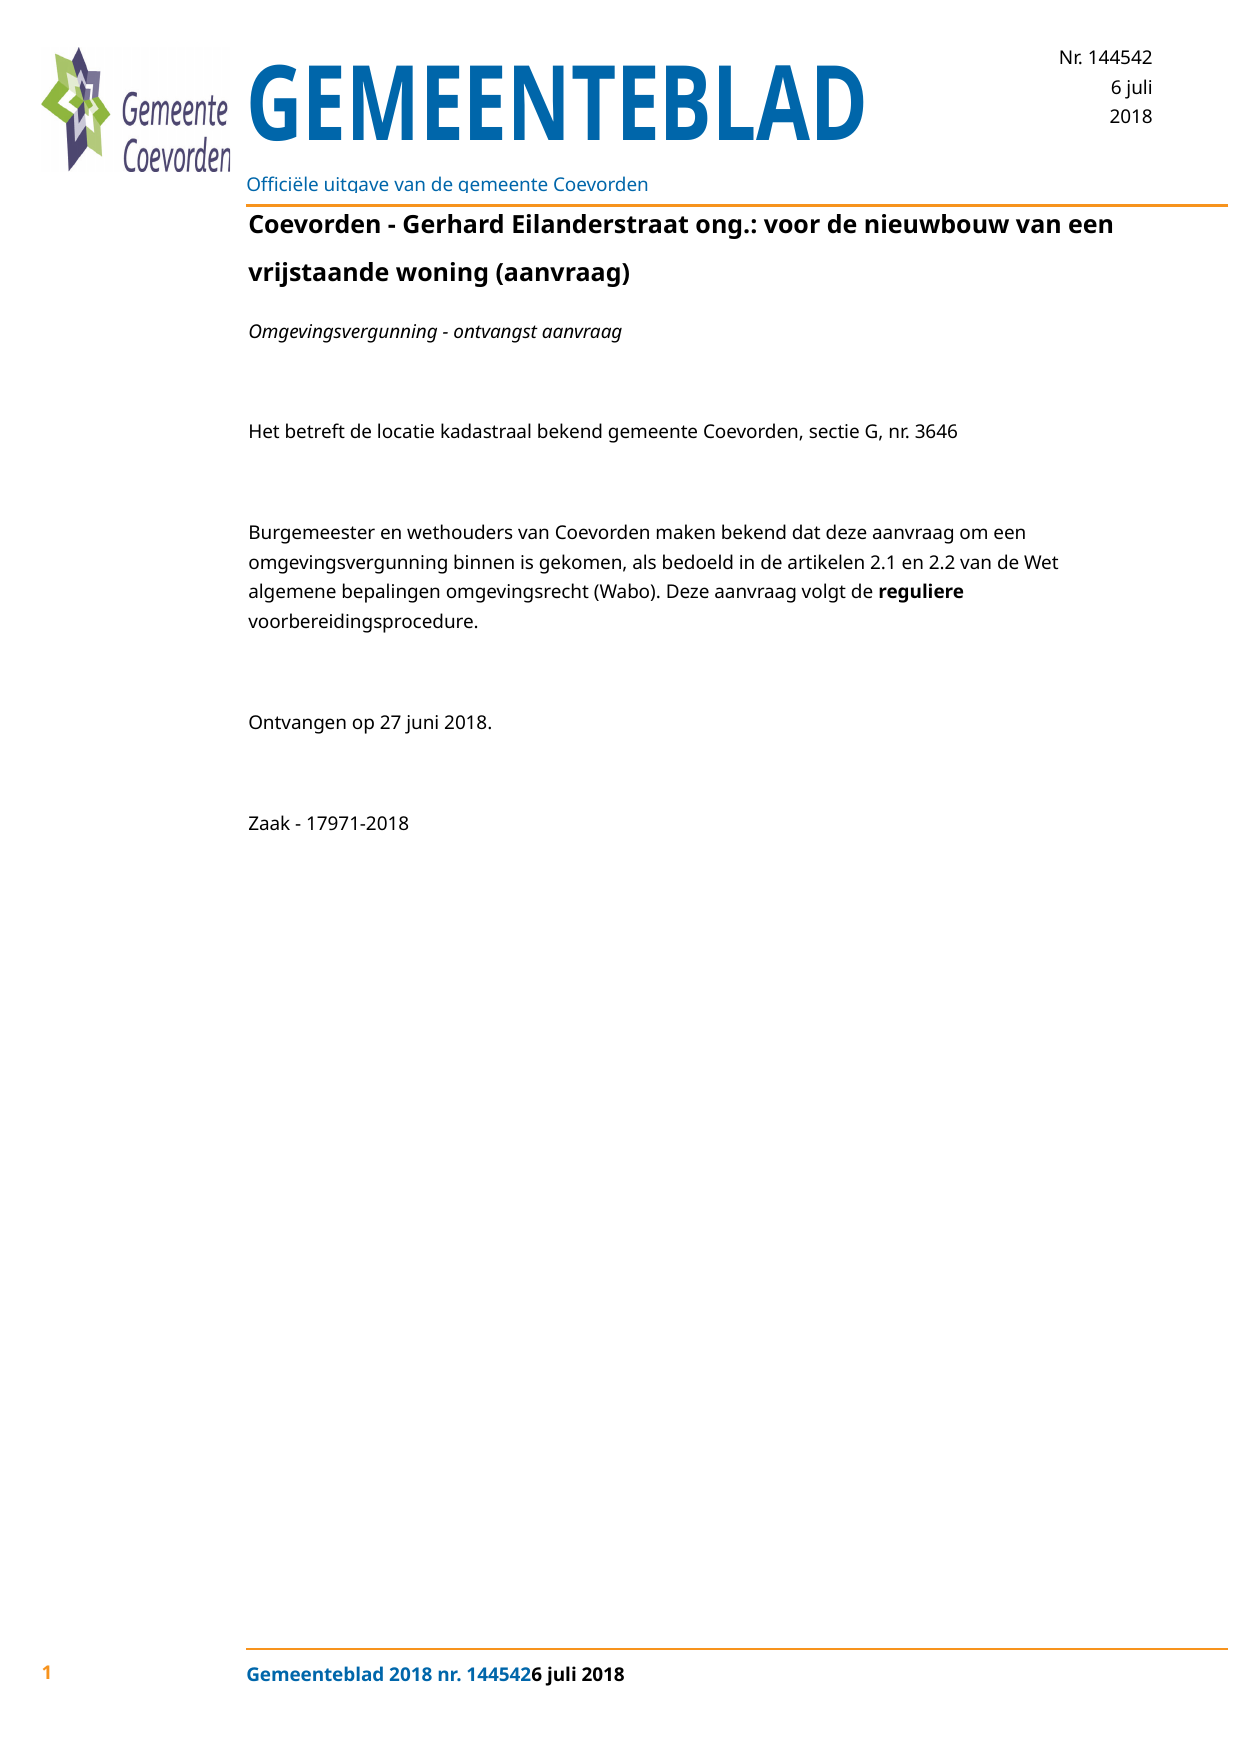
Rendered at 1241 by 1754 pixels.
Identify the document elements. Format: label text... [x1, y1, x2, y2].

text Zaak - 17971-2018 [248, 810, 1152, 836]
text Coevorden - Gerhard Eilanderstraat ong.: voor de nieuwbouw van een vrijstaande woning (aanvraag) [248, 207, 1152, 288]
text Ontvangen op 27 juni 2018. [248, 709, 1152, 735]
text Het betreft de locatie kadastraal bekend gemeente Coevorden, sectie G, nr. 3646 [248, 419, 1152, 444]
text Burgemeester en wethouders van Coevorden maken bekend dat deze aanvraag om een omgevingsvergunning binnen is gekomen, als bedoeld in de artikelen 2.1 en 2.2 van de Wet algemene bepalingen omgevingsrecht (Wabo). Deze aanvraag volgt de reguliere voorbereidingsprocedure. [248, 519, 1152, 634]
picture [41, 47, 231, 172]
text Omgevingsvergunning - ontvangst aanvraag [248, 318, 1152, 344]
